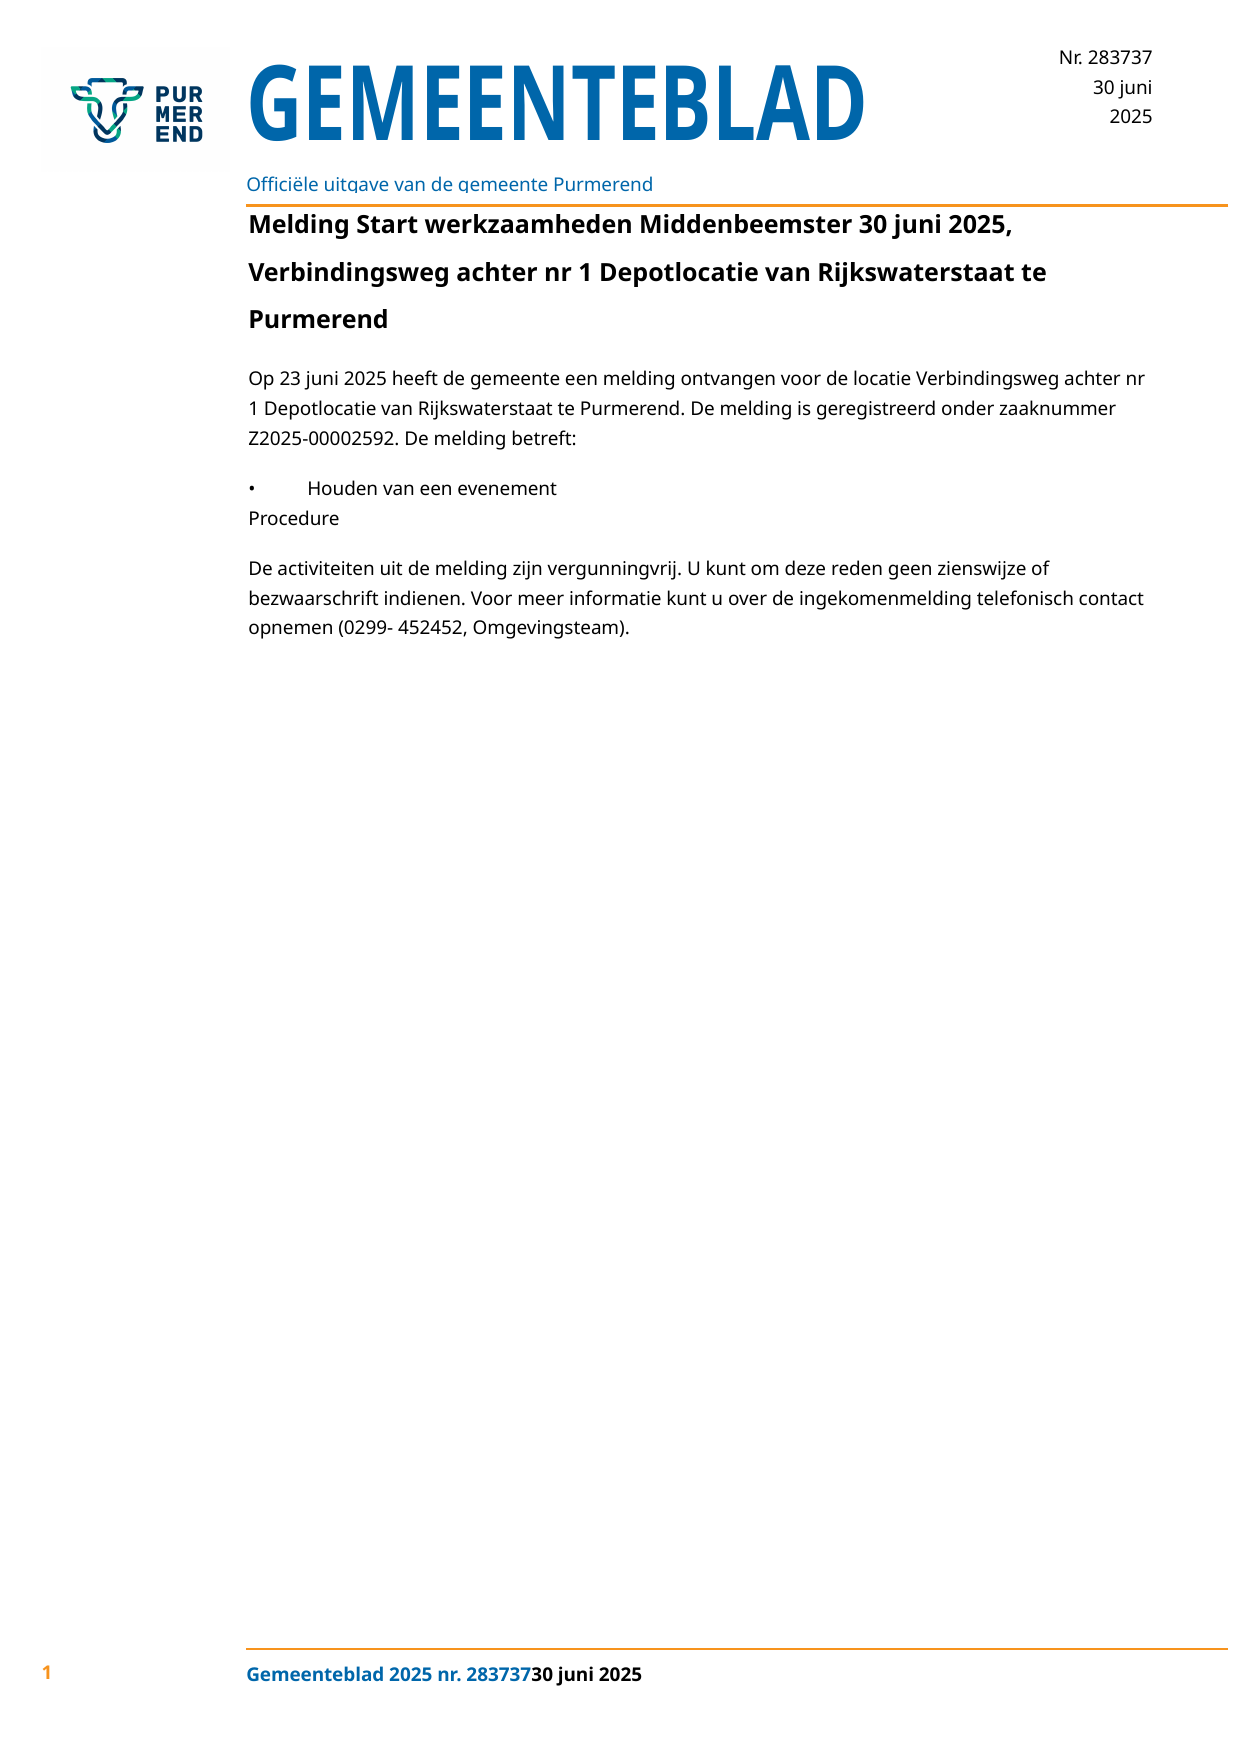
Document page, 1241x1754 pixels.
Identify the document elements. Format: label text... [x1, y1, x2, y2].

text De activiteiten uit de melding zijn vergunningvrij. U kunt om deze reden geen zienswijze of bezwaarschrift indienen. Voor meer informatie kunt u over de ingekomenmelding telefonisch contact opnemen (0299- 452452, Omgevingsteam). [248, 555, 1152, 640]
picture [41, 47, 231, 172]
text Melding Start werkzaamheden Middenbeemster 30 juni 2025, Verbindingsweg achter nr 1 Depotlocatie van Rijkswaterstaat te Purmerend [248, 207, 1152, 336]
text Procedure [248, 505, 1152, 530]
list Houden van een evenement [248, 475, 1152, 501]
text Op 23 juni 2025 heeft de gemeente een melding ontvangen voor de locatie Verbindingsweg achter nr 1 Depotlocatie van Rijkswaterstaat te Purmerend. De melding is geregistreerd onder zaaknummer Z2025-00002592. De melding betreft: [248, 366, 1152, 450]
